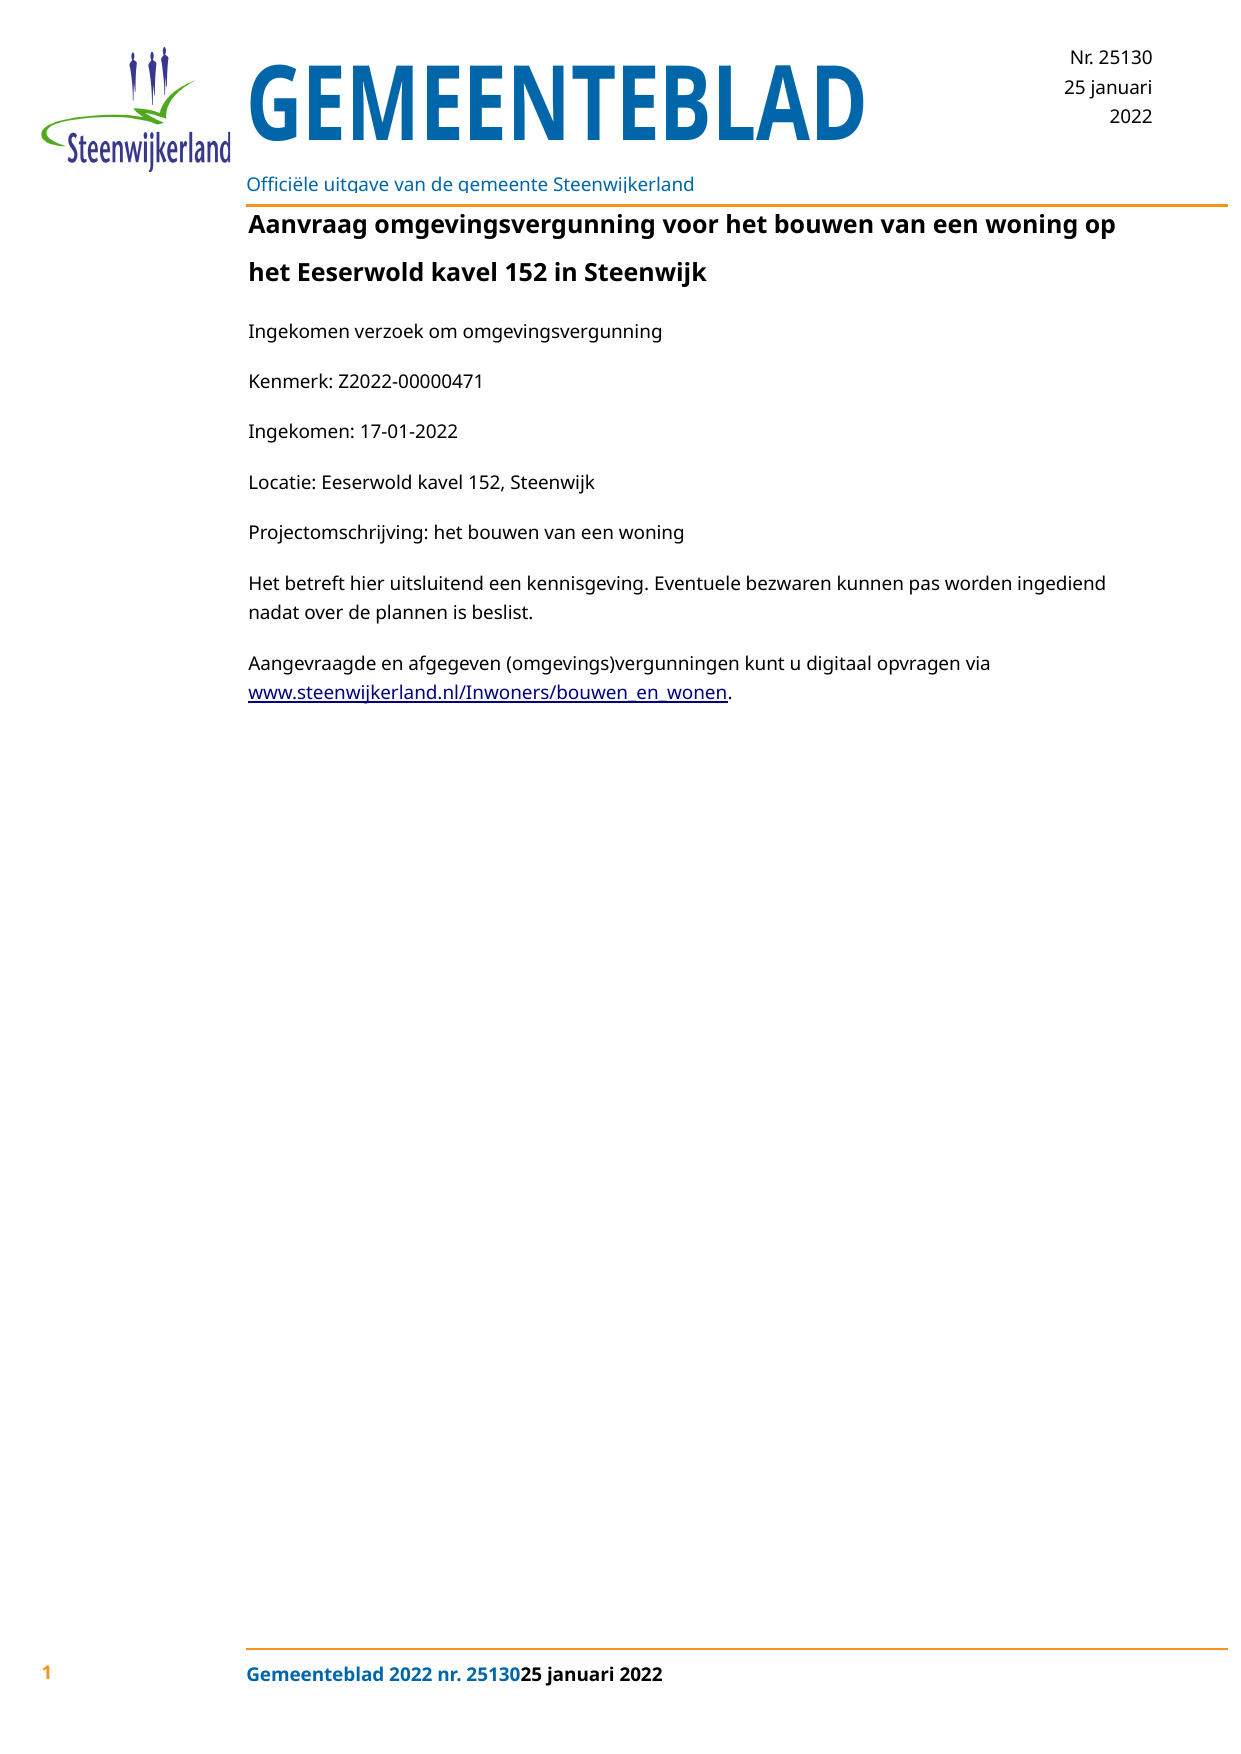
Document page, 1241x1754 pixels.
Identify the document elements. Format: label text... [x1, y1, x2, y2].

text Kenmerk: Z2022-00000471 [248, 368, 1152, 394]
text Ingekomen: 17-01-2022 [248, 419, 1152, 444]
text Projectomschrijving: het bouwen van een woning [248, 519, 1152, 545]
picture [41, 47, 231, 172]
text Aanvraag omgevingsvergunning voor het bouwen van een woning op het Eeserwold kavel 152 in Steenwijk [248, 207, 1152, 288]
text Locatie: Eeserwold kavel 152, Steenwijk [248, 469, 1152, 495]
text Ingekomen verzoek om omgevingsvergunning [248, 318, 1152, 344]
text Het betreft hier uitsluitend een kennisgeving. Eventuele bezwaren kunnen pas worden ingediend nadat over de plannen is beslist. [248, 570, 1152, 625]
text Aangevraagde en afgegeven (omgevings)vergunningen kunt u digitaal opvragen via www.steenwijkerland.nl/Inwoners/bouwen_en_wonen. [248, 650, 1152, 705]
